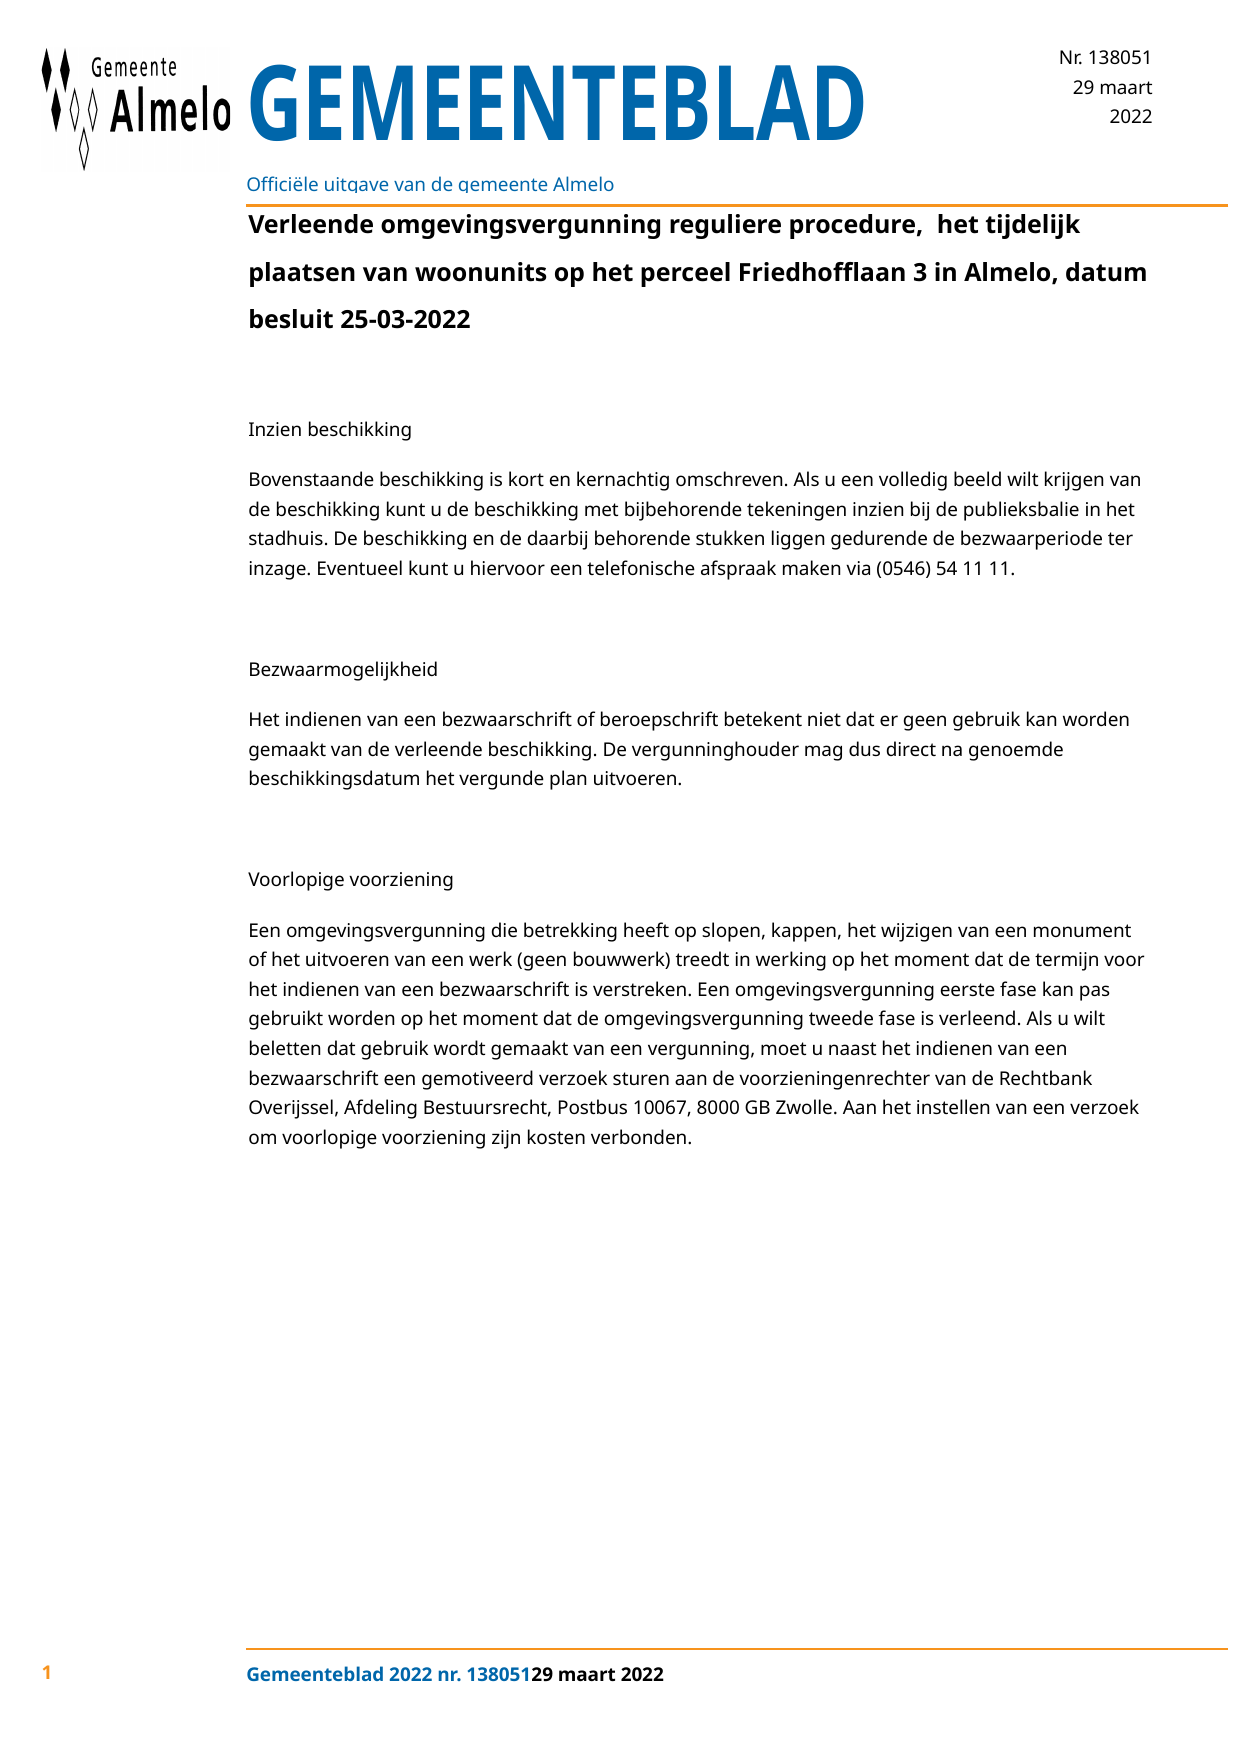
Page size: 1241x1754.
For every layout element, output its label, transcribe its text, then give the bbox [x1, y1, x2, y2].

text Voorlopige voorziening [248, 866, 1152, 892]
text Verleende omgevingsvergunning reguliere procedure, het tijdelijk plaatsen van woonunits op het perceel Friedhofflaan 3 in Almelo, datum besluit 25-03-2022 [248, 207, 1152, 336]
text Bezwaarmogelijkheid [248, 656, 1152, 682]
text Bovenstaande beschikking is kort en kernachtig omschreven. Als u een volledig beeld wilt krijgen van de beschikking kunt u de beschikking met bijbehorende tekeningen inzien bij de publieksbalie in het stadhuis. De beschikking en de daarbij behorende stukken liggen gedurende de bezwaarperiode ter inzage. Eventueel kunt u hiervoor een telefonische afspraak maken via (0546) 54 11 11. [248, 466, 1152, 581]
text Een omgevingsvergunning die betrekking heeft op slopen, kappen, het wijzigen van een monument of het uitvoeren van een werk (geen bouwwerk) treedt in werking op het moment dat de termijn voor het indienen van een bezwaarschrift is verstreken. Een omgevingsvergunning eerste fase kan pas gebruikt worden op het moment dat de omgevingsvergunning tweede fase is verleend. Als u wilt beletten dat gebruik wordt gemaakt van een vergunning, moet u naast het indienen van een bezwaarschrift een gemotiveerd verzoek sturen aan de voorzieningenrechter van de Rechtbank Overijssel, Afdeling Bestuursrecht, Postbus 10067, 8000 GB Zwolle. Aan het instellen van een verzoek om voorlopige voorziening zijn kosten verbonden. [248, 917, 1152, 1149]
text Het indienen van een bezwaarschrift of beroepschrift betekent niet dat er geen gebruik kan worden gemaakt van de verleende beschikking. De vergunninghouder mag dus direct na genoemde beschikkingsdatum het vergunde plan uitvoeren. [248, 706, 1152, 791]
picture [41, 47, 231, 172]
text Inzien beschikking [248, 416, 1152, 442]
